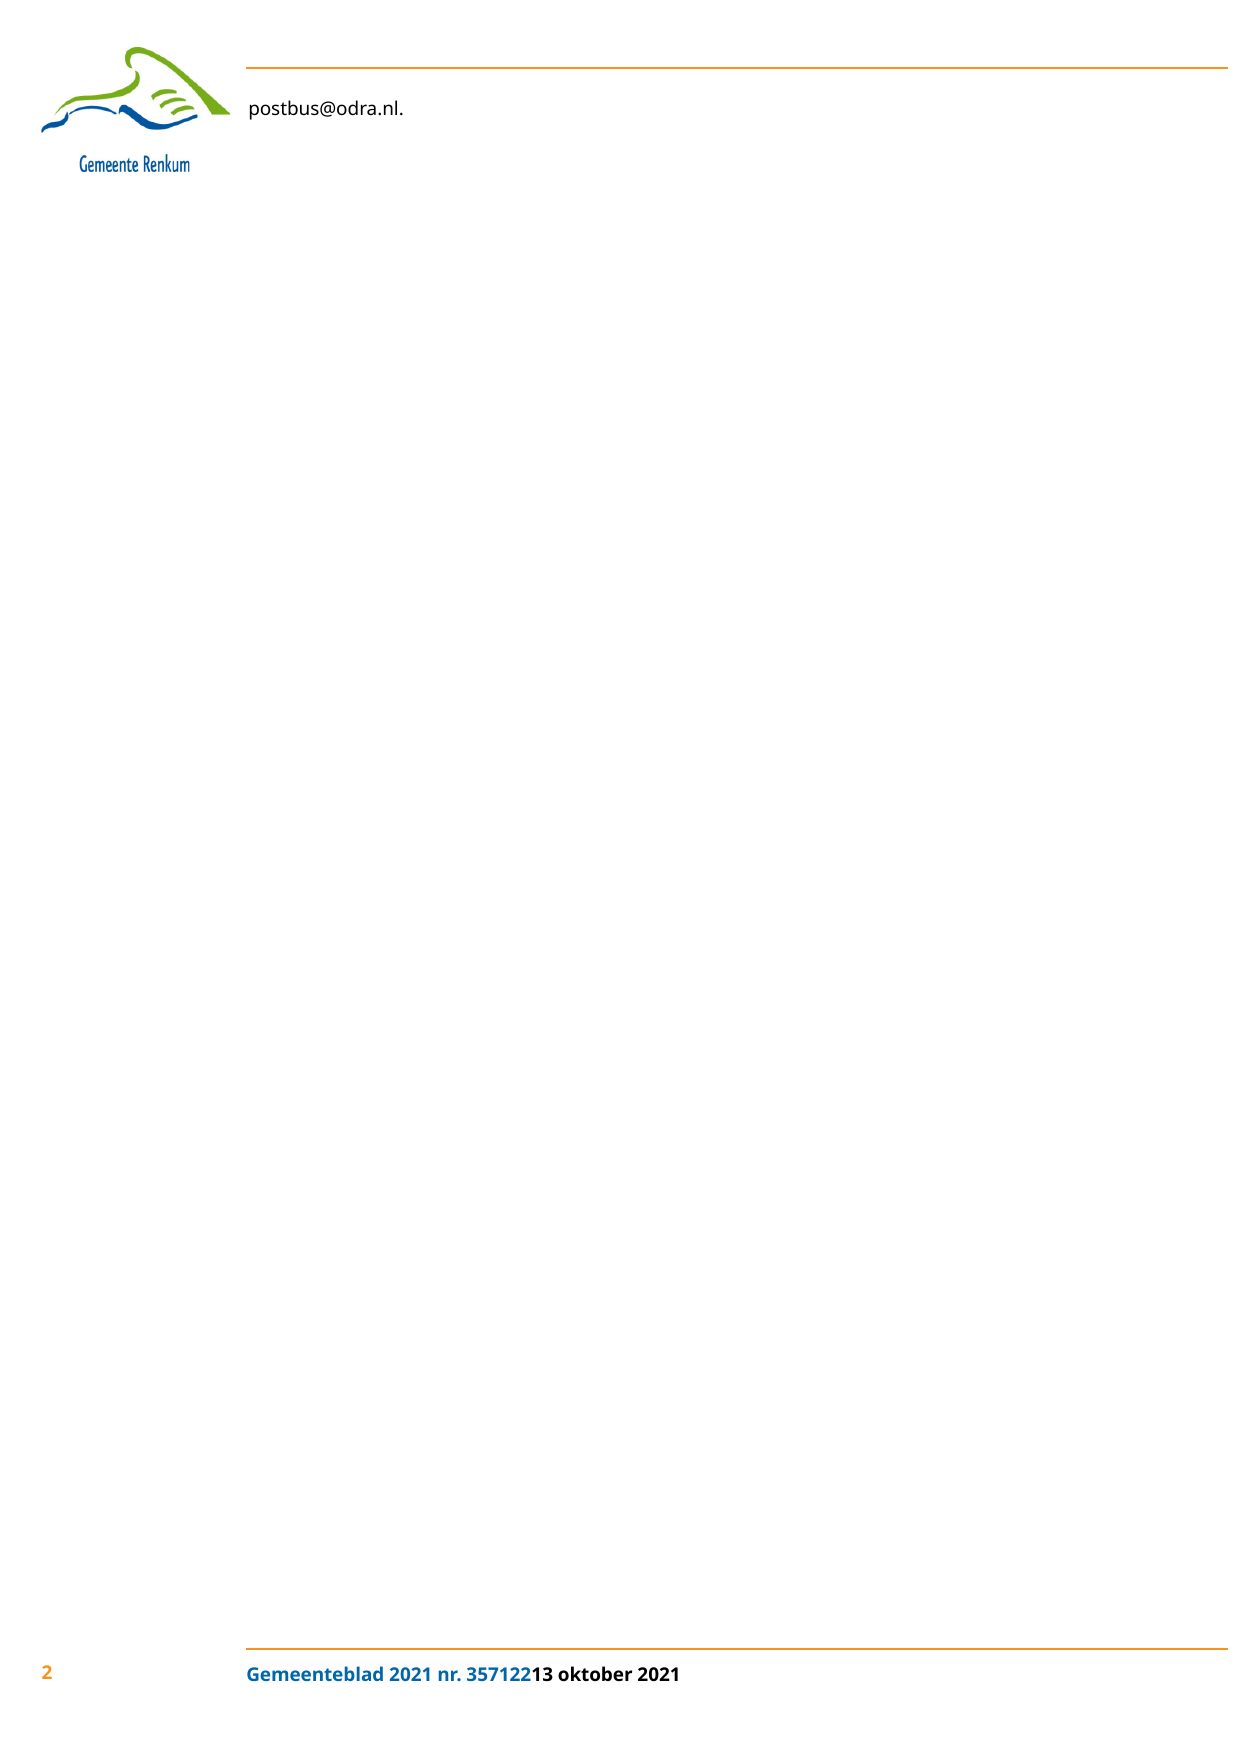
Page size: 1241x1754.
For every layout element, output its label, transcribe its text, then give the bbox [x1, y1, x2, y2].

picture [41, 47, 231, 172]
text postbus@odra.nl. [248, 95, 1152, 121]
